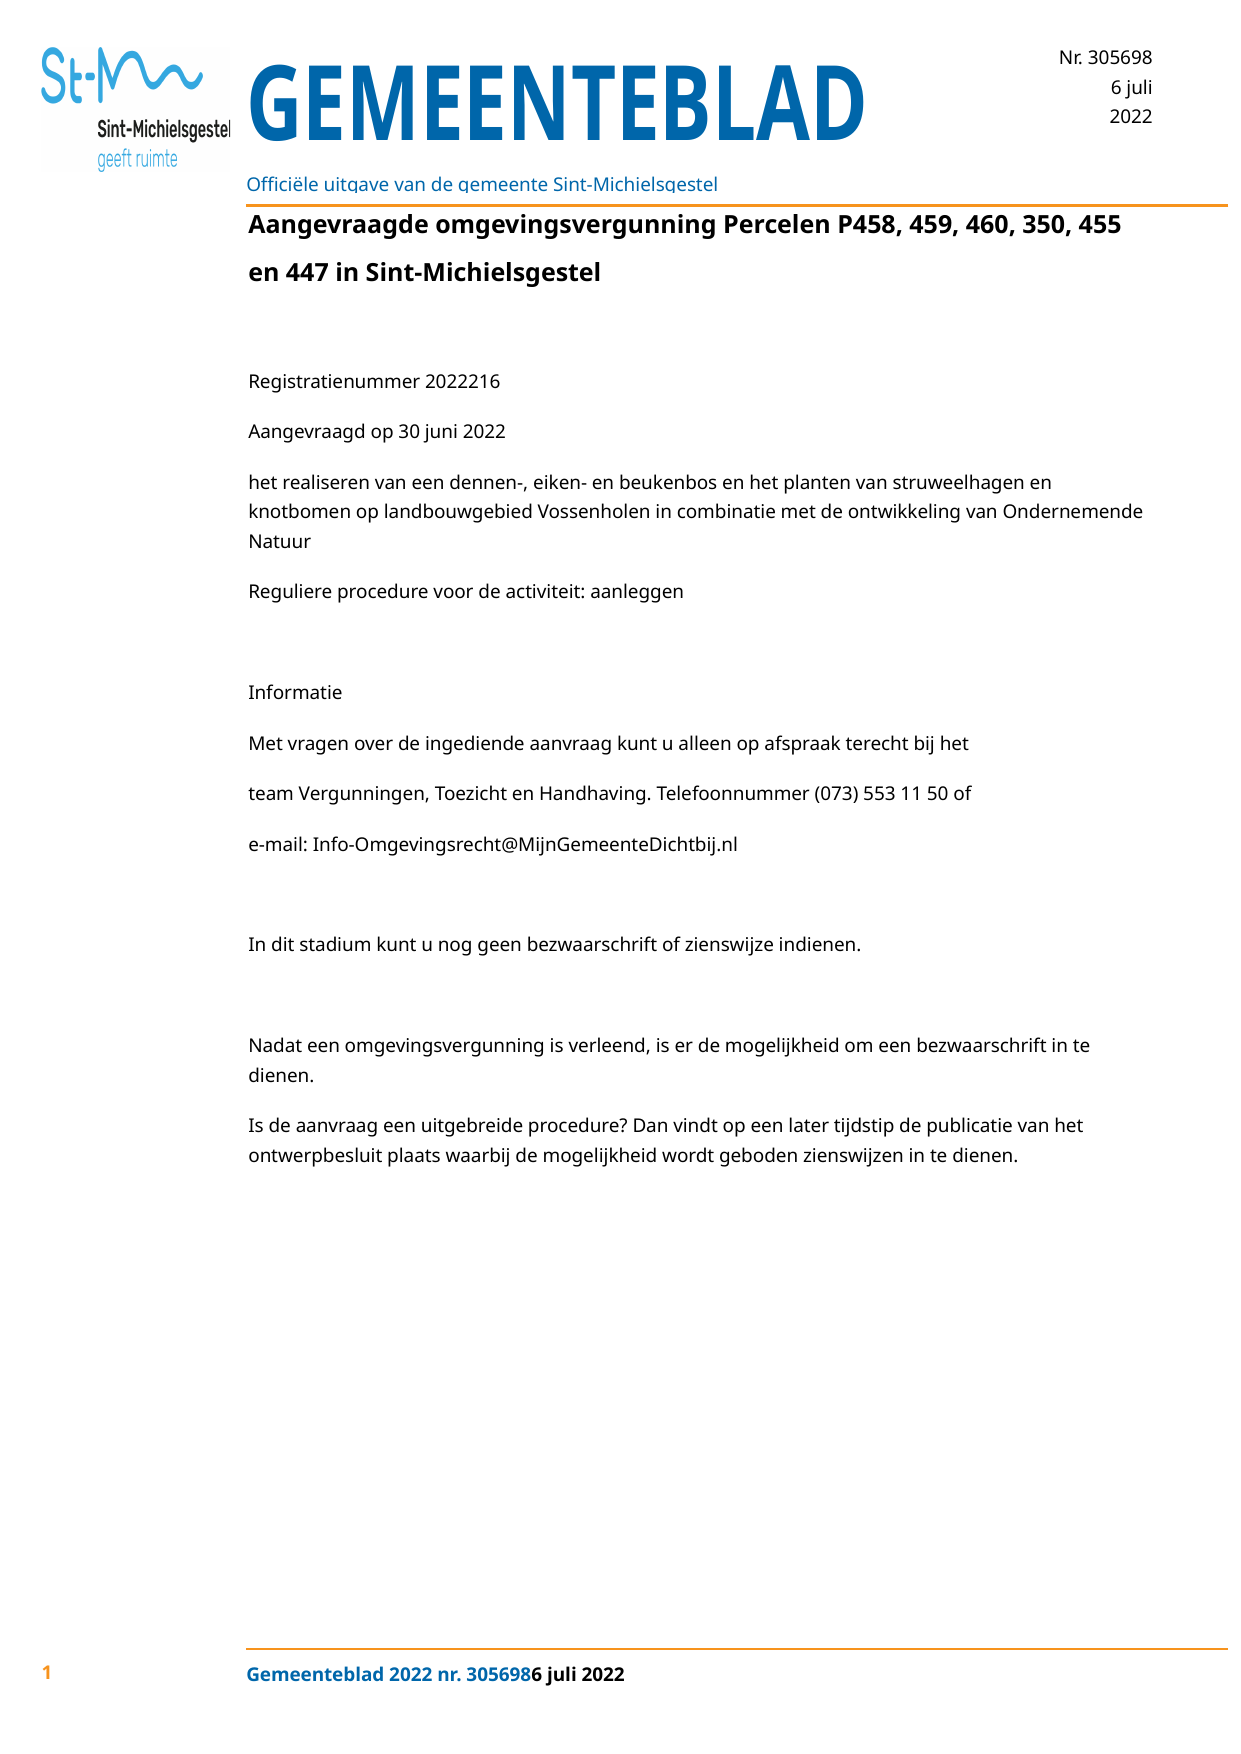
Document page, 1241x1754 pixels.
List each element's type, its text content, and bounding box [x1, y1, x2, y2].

text Registratienummer 2022216 [248, 368, 1152, 394]
text In dit stadium kunt u nog geen bezwaarschrift of zienswijze indienen. [248, 932, 1152, 957]
text Nadat een omgevingsvergunning is verleend, is er de mogelijkheid om een bezwaarschrift in te dienen. [248, 1032, 1152, 1088]
text het realiseren van een dennen-, eiken- en beukenbos en het planten van struweelhagen en knotbomen op landbouwgebied Vossenholen in combinatie met de ontwikkeling van Ondernemende Natuur [248, 469, 1152, 554]
text e-mail: Info-Omgevingsrecht@MijnGemeenteDichtbij.nl [248, 831, 1152, 857]
text Met vragen over de ingediende aanvraag kunt u alleen op afspraak terecht bij het [248, 730, 1152, 756]
picture [41, 47, 231, 172]
text Reguliere procedure voor de activiteit: aanleggen [248, 579, 1152, 604]
text Is de aanvraag een uitgebreide procedure? Dan vindt op een later tijdstip de publicatie van het ontwerpbesluit plaats waarbij de mogelijkheid wordt geboden zienswijzen in te dienen. [248, 1112, 1152, 1168]
text team Vergunningen, Toezicht en Handhaving. Telefoonnummer (073) 553 11 50 of [248, 780, 1152, 806]
text Aangevraagd op 30 juni 2022 [248, 419, 1152, 444]
text Aangevraagde omgevingsvergunning Percelen P458, 459, 460, 350, 455 en 447 in Sint-Michielsgestel [248, 207, 1152, 288]
text Informatie [248, 679, 1152, 705]
